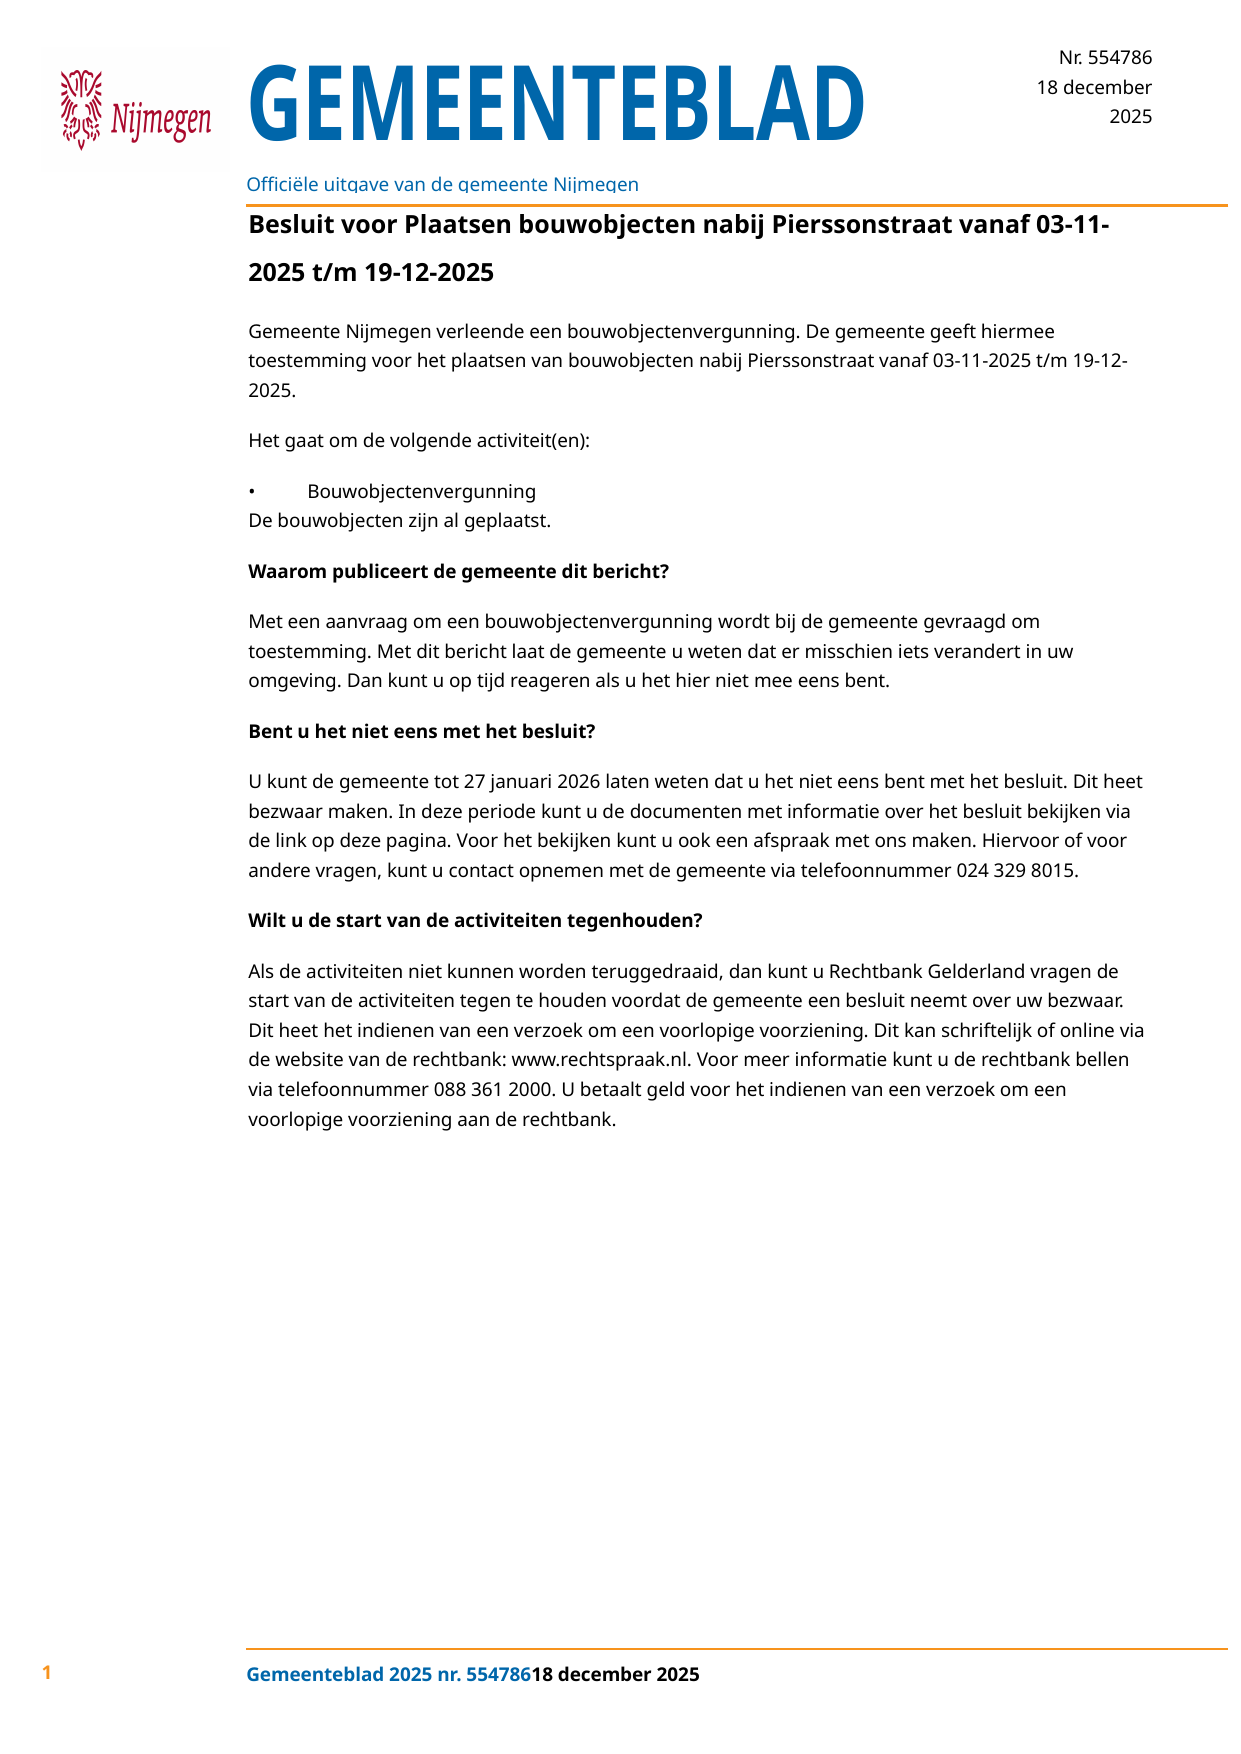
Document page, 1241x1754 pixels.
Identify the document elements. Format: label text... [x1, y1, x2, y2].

text Gemeente Nijmegen verleende een bouwobjectenvergunning. De gemeente geeft hiermee toestemming voor het plaatsen van bouwobjecten nabij Pierssonstraat vanaf 03-11-2025 t/m 19-12-2025. [248, 318, 1152, 403]
text Waarom publiceert de gemeente dit bericht? [248, 558, 1152, 584]
text Als de activiteiten niet kunnen worden teruggedraaid, dan kunt u Rechtbank Gelderland vragen de start van de activiteiten tegen te houden voordat de gemeente een besluit neemt over uw bezwaar. Dit heet het indienen van een verzoek om een voorlopige voorziening. Dit kan schriftelijk of online via de website van de rechtbank: www.rechtspraak.nl. Voor meer informatie kunt u de rechtbank bellen via telefoonnummer 088 361 2000. U betaalt geld voor het indienen van een verzoek om een voorlopige voorziening aan de rechtbank. [248, 958, 1152, 1132]
text De bouwobjecten zijn al geplaatst. [248, 507, 1152, 533]
picture [41, 47, 231, 172]
text Besluit voor Plaatsen bouwobjecten nabij Pierssonstraat vanaf 03-11-2025 t/m 19-12-2025 [248, 207, 1152, 288]
text Met een aanvraag om een bouwobjectenvergunning wordt bij de gemeente gevraagd om toestemming. Met dit bericht laat de gemeente u weten dat er misschien iets verandert in uw omgeving. Dan kunt u op tijd reageren als u het hier niet mee eens bent. [248, 608, 1152, 693]
text Wilt u de start van de activiteiten tegenhouden? [248, 907, 1152, 933]
list Bouwobjectenvergunning [248, 478, 1152, 504]
text Bent u het niet eens met het besluit? [248, 718, 1152, 744]
text U kunt de gemeente tot 27 januari 2026 laten weten dat u het niet eens bent met het besluit. Dit heet bezwaar maken. In deze periode kunt u de documenten met informatie over het besluit bekijken via de link op deze pagina. Voor het bekijken kunt u ook een afspraak met ons maken. Hiervoor of voor andere vragen, kunt u contact opnemen met de gemeente via telefoonnummer 024 329 8015. [248, 768, 1152, 883]
text Het gaat om de volgende activiteit(en): [248, 427, 1152, 453]
